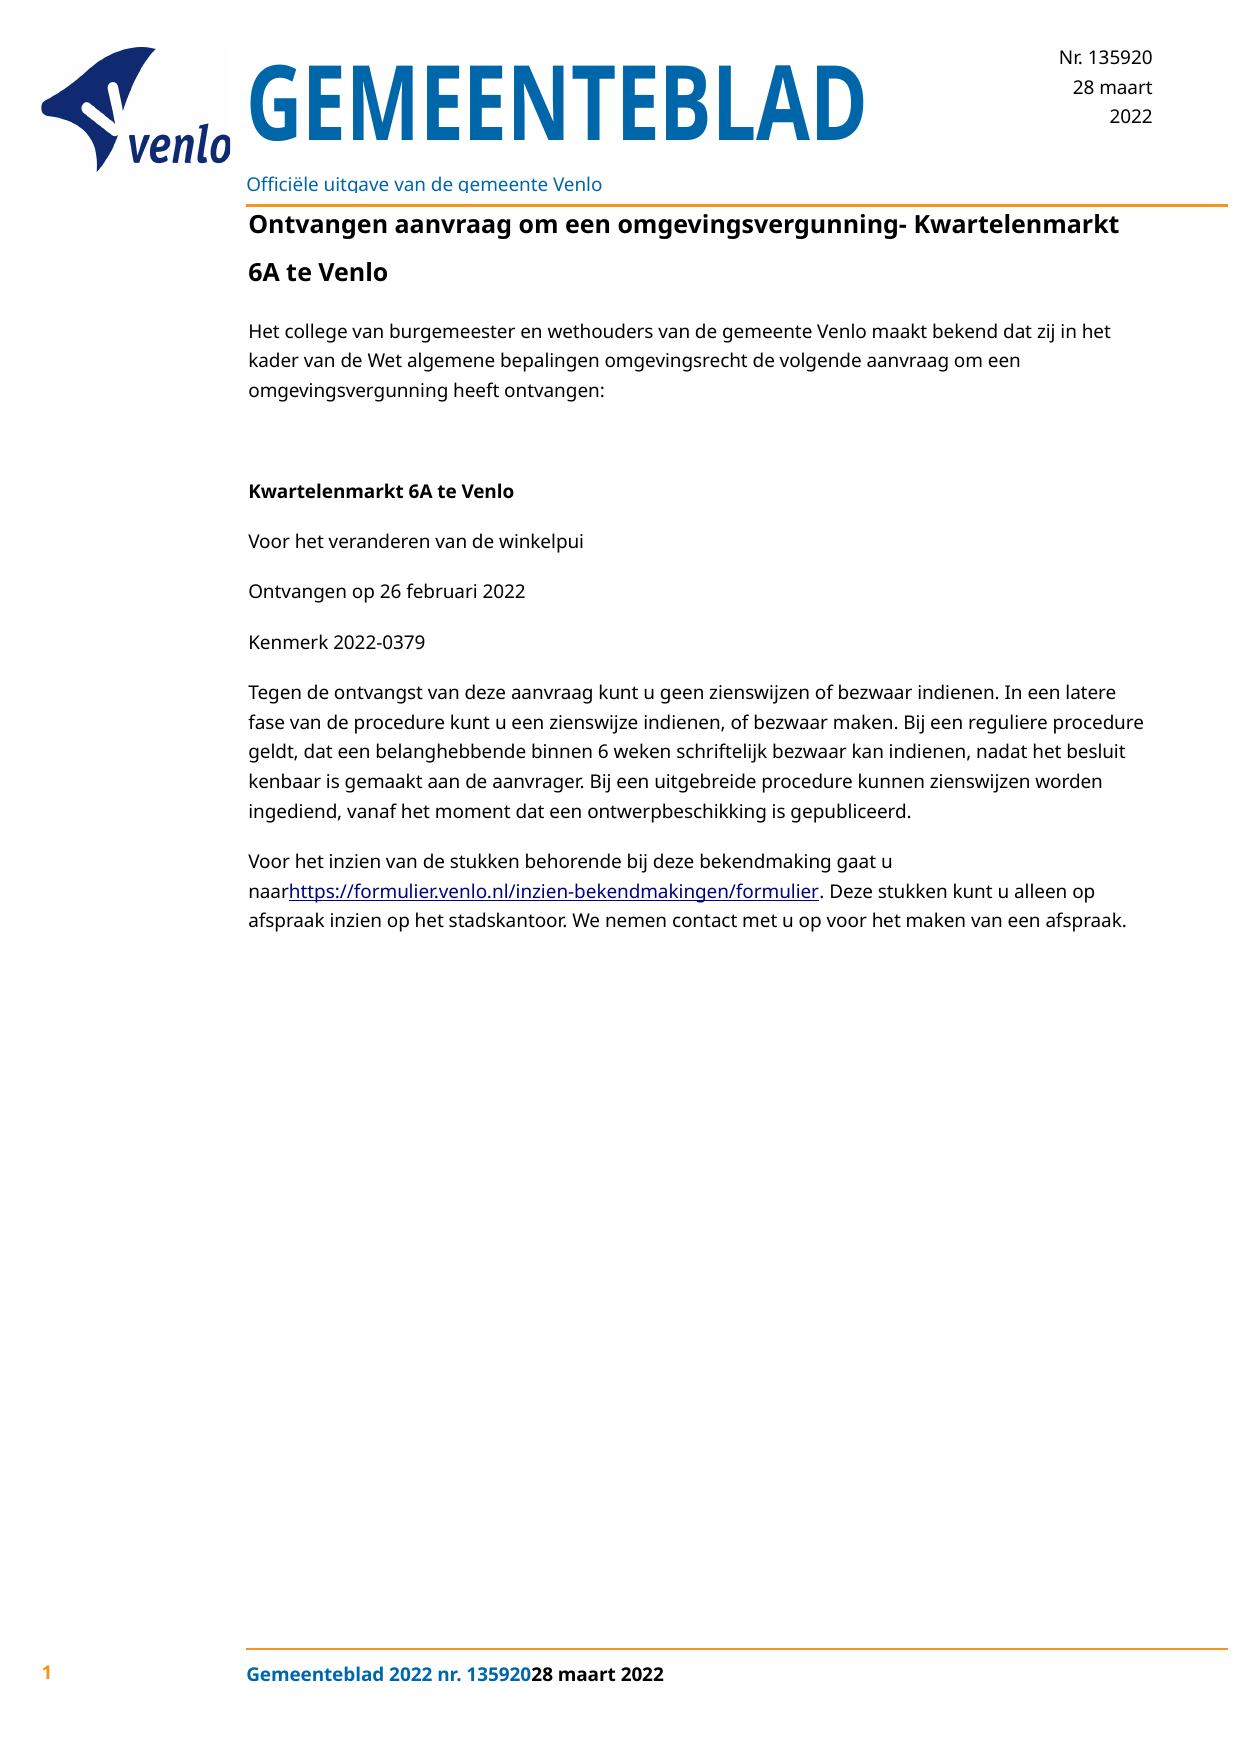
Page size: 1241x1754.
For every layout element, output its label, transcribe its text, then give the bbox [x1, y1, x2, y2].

picture [41, 47, 231, 172]
text Ontvangen op 26 februari 2022 [248, 579, 1152, 604]
text Ontvangen aanvraag om een omgevingsvergunning- Kwartelenmarkt 6A te Venlo [248, 207, 1152, 288]
text Tegen de ontvangst van deze aanvraag kunt u geen zienswijzen of bezwaar indienen. In een latere fase van de procedure kunt u een zienswijze indienen, of bezwaar maken. Bij een reguliere procedure geldt, dat een belanghebbende binnen 6 weken schriftelijk bezwaar kan indienen, nadat het besluit kenbaar is gemaakt aan de aanvrager. Bij een uitgebreide procedure kunnen zienswijzen worden ingediend, vanaf het moment dat een ontwerpbeschikking is gepubliceerd. [248, 679, 1152, 824]
text Voor het veranderen van de winkelpui [248, 528, 1152, 554]
text Kenmerk 2022-0379 [248, 629, 1152, 655]
text Het college van burgemeester en wethouders van de gemeente Venlo maakt bekend dat zij in het kader van de Wet algemene bepalingen omgevingsrecht de volgende aanvraag om een omgevingsvergunning heeft ontvangen: [248, 318, 1152, 403]
text Voor het inzien van de stukken behorende bij deze bekendmaking gaat u naarhttps://formulier.venlo.nl/inzien-bekendmakingen/formulier. Deze stukken kunt u alleen op afspraak inzien op het stadskantoor. We nemen contact met u op voor het maken van een afspraak. [248, 848, 1152, 933]
text Kwartelenmarkt 6A te Venlo [248, 478, 1152, 504]
